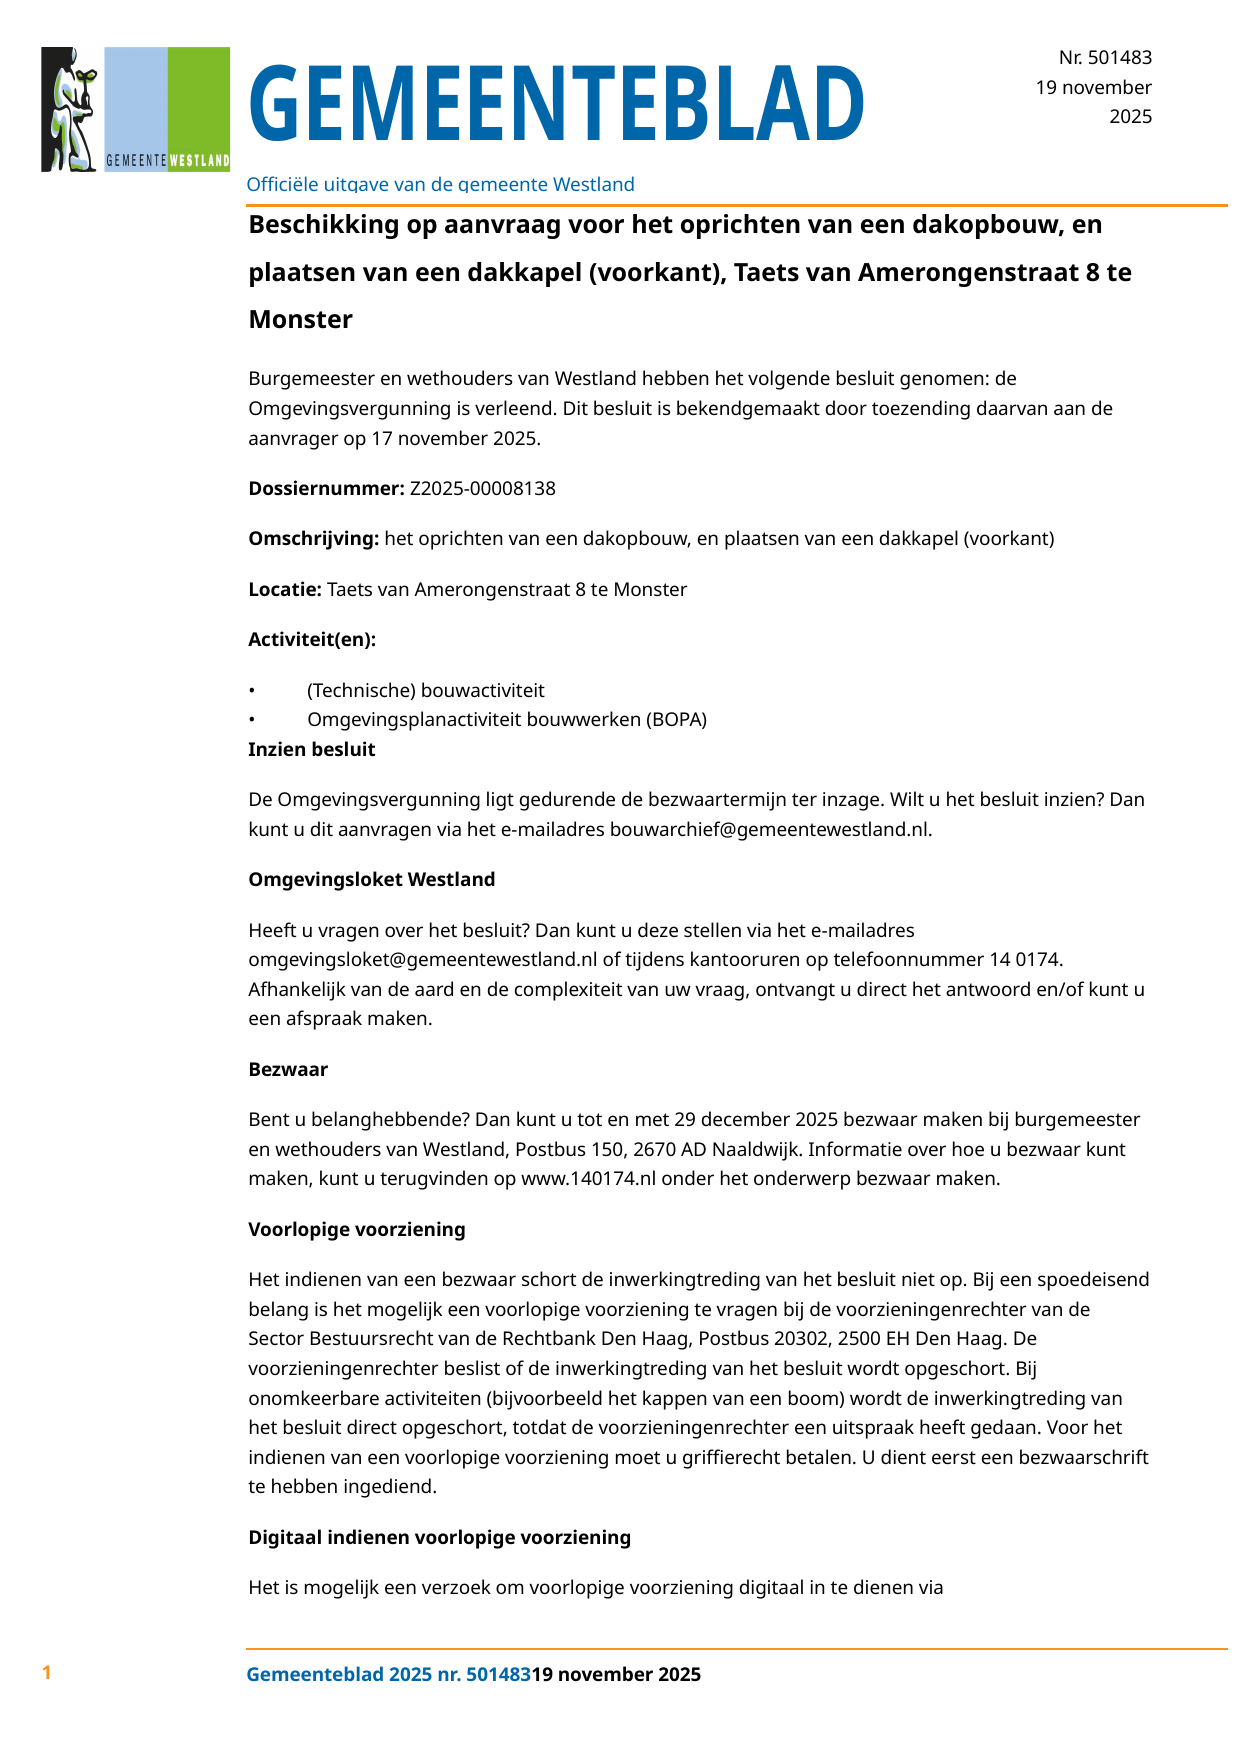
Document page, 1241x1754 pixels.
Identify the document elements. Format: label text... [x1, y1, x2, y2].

list (Technische) bouwactiviteit [248, 677, 1152, 702]
text Omgevingsloket Westland [248, 866, 1152, 892]
list Omgevingsplanactiviteit bouwwerken (BOPA) [248, 706, 1152, 732]
text Inzien besluit [248, 736, 1152, 762]
text Locatie: Taets van Amerongenstraat 8 te Monster [248, 576, 1152, 602]
text Burgemeester en wethouders van Westland hebben het volgende besluit genomen: de Omgevingsvergunning is verleend. Dit besluit is bekendgemaakt door toezending daarvan aan de aanvrager op 17 november 2025. [248, 366, 1152, 450]
text Omschrijving: het oprichten van een dakopbouw, en plaatsen van een dakkapel (voorkant) [248, 526, 1152, 551]
text Voorlopige voorziening [248, 1216, 1152, 1242]
text Beschikking op aanvraag voor het oprichten van een dakopbouw, en plaatsen van een dakkapel (voorkant), Taets van Amerongenstraat 8 te Monster [248, 207, 1152, 336]
text Het indienen van een bezwaar schort de inwerkingtreding van het besluit niet op. Bij een spoedeisend belang is het mogelijk een voorlopige voorziening te vragen bij de voorzieningenrechter van de Sector Bestuursrecht van de Rechtbank Den Haag, Postbus 20302, 2500 EH Den Haag. De voorzieningenrechter beslist of de inwerkingtreding van het besluit wordt opgeschort. Bij onomkeerbare activiteiten (bijvoorbeeld het kappen van een boom) wordt de inwerkingtreding van het besluit direct opgeschort, totdat de voorzieningenrechter een uitspraak heeft gedaan. Voor het indienen van een voorlopige voorziening moet u griffierecht betalen. U dient eerst een bezwaarschrift te hebben ingediend. [248, 1266, 1152, 1499]
text Activiteit(en): [248, 626, 1152, 652]
text Heeft u vragen over het besluit? Dan kunt u deze stellen via het e-mailadres omgevingsloket@gemeentewestland.nl of tijdens kantooruren op telefoonnummer 14 0174. Afhankelijk van de aard en de complexiteit van uw vraag, ontvangt u direct het antwoord en/of kunt u een afspraak maken. [248, 917, 1152, 1031]
text Bent u belanghebbende? Dan kunt u tot en met 29 december 2025 bezwaar maken bij burgemeester en wethouders van Westland, Postbus 150, 2670 AD Naaldwijk. Informatie over hoe u bezwaar kunt maken, kunt u terugvinden op www.140174.nl onder het onderwerp bezwaar maken. [248, 1106, 1152, 1191]
text Bezwaar [248, 1056, 1152, 1082]
text Het is mogelijk een verzoek om voorlopige voorziening digitaal in te dienen via [248, 1574, 1152, 1600]
text Dossiernummer: Z2025-00008138 [248, 475, 1152, 501]
text Digitaal indienen voorlopige voorziening [248, 1524, 1152, 1549]
picture [41, 47, 231, 172]
text De Omgevingsvergunning ligt gedurende de bezwaartermijn ter inzage. Wilt u het besluit inzien? Dan kunt u dit aanvragen via het e-mailadres bouwarchief@gemeentewestland.nl. [248, 786, 1152, 842]
